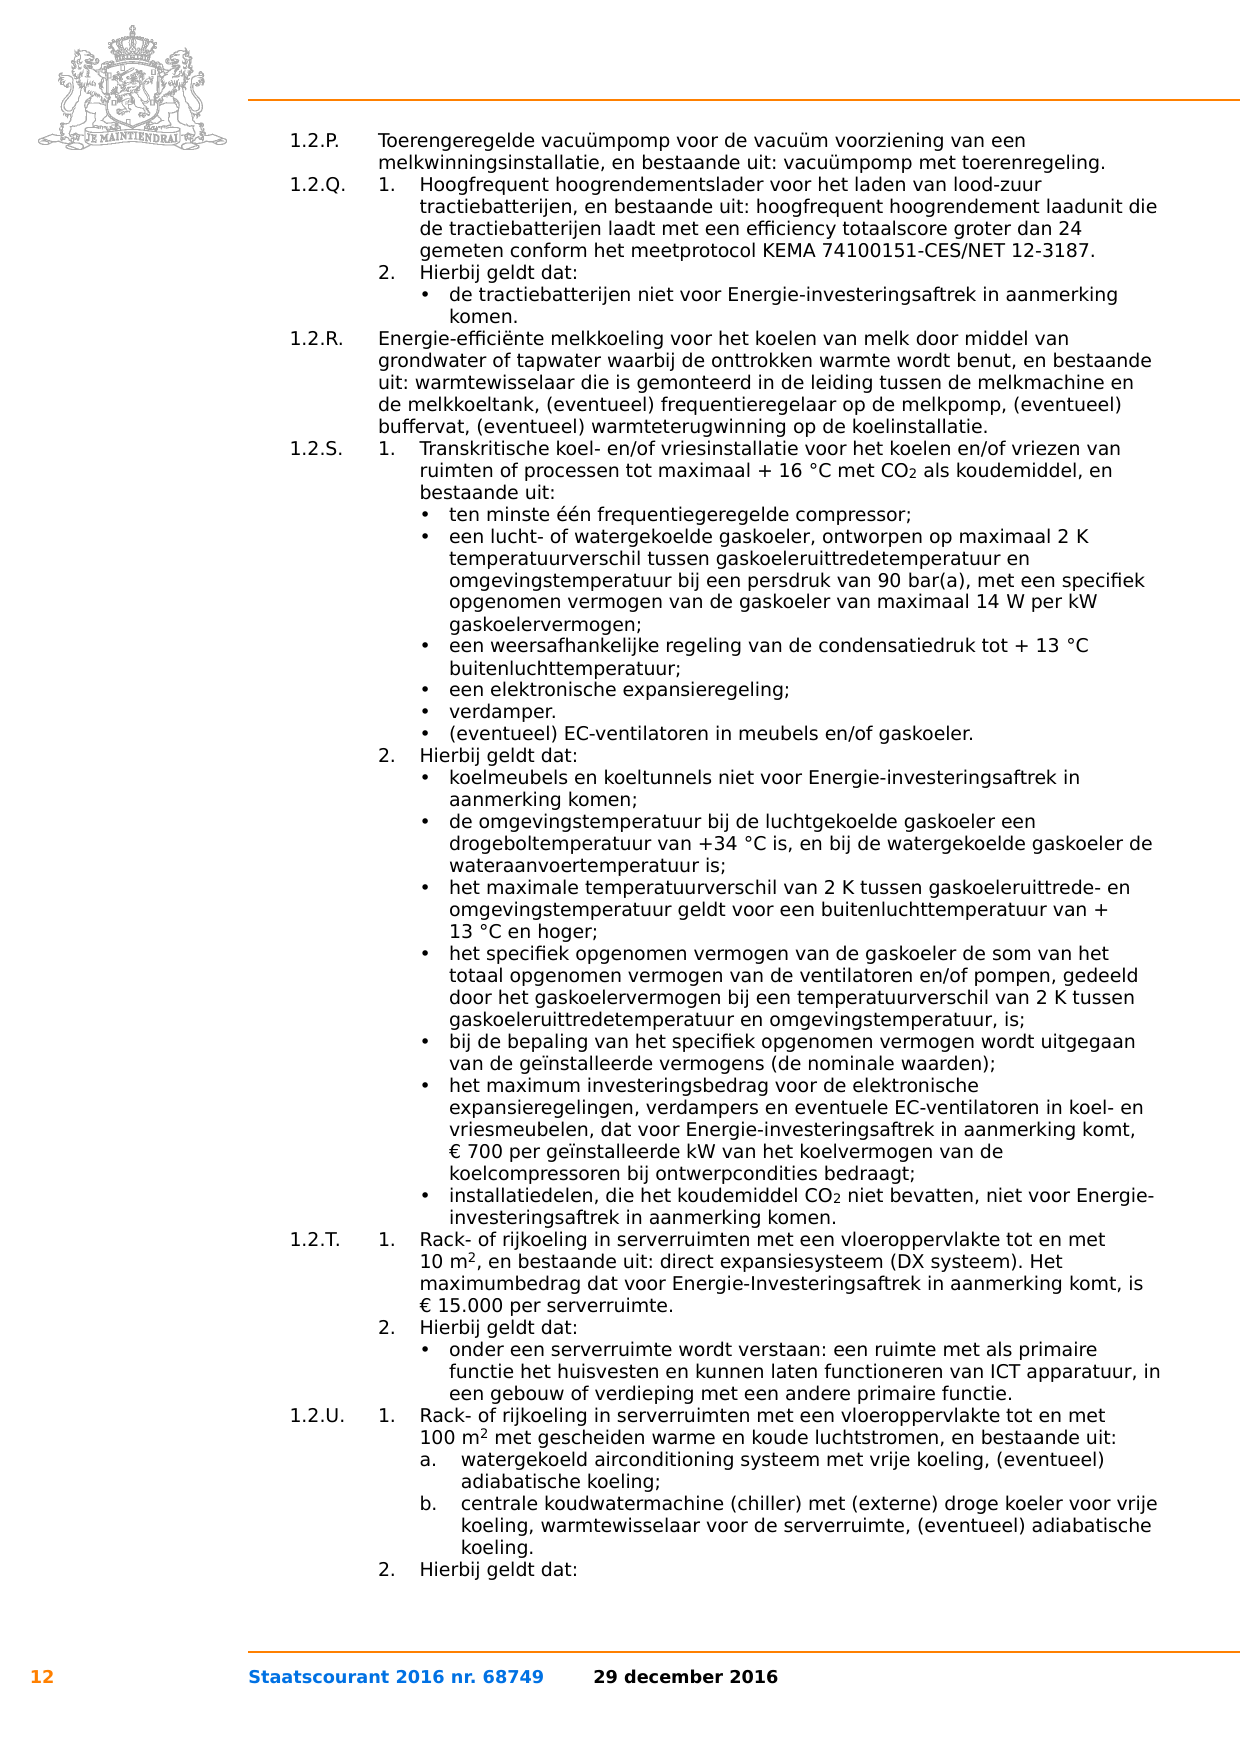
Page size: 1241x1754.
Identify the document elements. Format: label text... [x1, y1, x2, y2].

text • het specifiek opgenomen vermogen van de gaskoeler de som van het totaal opgenomen vermogen van de ventilatoren en/of pompen, gedeeld door het gaskoelervermogen bij een temperatuurverschil van 2 K tussen gaskoeleruittredetemperatuur en omgevingstemperatuur, is; [419, 943, 1163, 1031]
text 1.2.S. 1. Transkritische koel- en/of vriesinstallatie voor het koelen en/of vriezen van ruimten of processen tot maximaal + 16 °C met CO2 als koudemiddel, en bestaande uit: [289, 438, 1163, 503]
text • verdamper. [419, 701, 1163, 723]
text b. centrale koudwatermachine (chiller) met (externe) droge koeler voor vrije koeling, warmtewisselaar voor de serverruimte, (eventueel) adiabatische koeling. [419, 1493, 1163, 1558]
text 1.2.Q. 1. Hoogfrequent hoogrendementslader voor het laden van lood-zuur tractiebatterijen, en bestaande uit: hoogfrequent hoogrendement laadunit die de tractiebatterijen laadt met een efficiency totaalscore groter dan 24 gemeten conform het meetprotocol KEMA 74100151-CES/NET 12-3187. [289, 174, 1163, 262]
text • ten minste één frequentiegeregelde compressor; [419, 503, 1163, 526]
text • (eventueel) EC-ventilatoren in meubels en/of gaskoeler. [419, 723, 1163, 745]
text 1.2.T. 1. Rack- of rijkoeling in serverruimten met een vloeroppervlakte tot en met 10 m2, en bestaande uit: direct expansiesysteem (DX systeem). Het maximumbedrag dat voor Energie-Investeringsaftrek in aanmerking komt, is € 15.000 per serverruimte. [289, 1229, 1163, 1317]
text • het maximum investeringsbedrag voor de elektronische expansieregelingen, verdampers en eventuele EC-ventilatoren in koel- en vriesmeubelen, dat voor Energie-investeringsaftrek in aanmerking komt, € 700 per geïnstalleerde kW van het koelvermogen van de koelcompressoren bij ontwerpcondities bedraagt; [419, 1075, 1163, 1185]
text 1.2.R. Energie-efficiënte melkkoeling voor het koelen van melk door middel van grondwater of tapwater waarbij de onttrokken warmte wordt benut, en bestaande uit: warmtewisselaar die is gemonteerd in de leiding tussen de melkmachine en de melkkoeltank, (eventueel) frequentieregelaar op de melkpomp, (eventueel) buffervat, (eventueel) warmteterugwinning op de koelinstallatie. [289, 328, 1163, 438]
text • een weersafhankelijke regeling van de condensatiedruk tot + 13 °C buitenluchttemperatuur; [419, 635, 1163, 679]
text • het maximale temperatuurverschil van 2 K tussen gaskoeleruittrede- en omgevingstemperatuur geldt voor een buitenluchttemperatuur van + 13 °C en hoger; [419, 877, 1163, 943]
picture [38, 25, 227, 150]
text • onder een serverruimte wordt verstaan: een ruimte met als primaire functie het huisvesten en kunnen laten functioneren van ICT apparatuur, in een gebouw of verdieping met een andere primaire functie. [419, 1339, 1163, 1405]
text 2. Hierbij geldt dat: [378, 262, 1163, 284]
text 1.2.P. Toerengeregelde vacuümpomp voor de vacuüm voorziening van een melkwinningsinstallatie, en bestaande uit: vacuümpomp met toerenregeling. [289, 130, 1163, 174]
text a. watergekoeld airconditioning systeem met vrije koeling, (eventueel) adiabatische koeling; [419, 1449, 1163, 1493]
text • een elektronische expansieregeling; [419, 679, 1163, 701]
text 2. Hierbij geldt dat: [378, 1558, 1163, 1581]
text • koelmeubels en koeltunnels niet voor Energie-investeringsaftrek in aanmerking komen; [419, 767, 1163, 811]
text 1.2.U. 1. Rack- of rijkoeling in serverruimten met een vloeroppervlakte tot en met 100 m2 met gescheiden warme en koude luchtstromen, en bestaande uit: [289, 1405, 1163, 1449]
text • de omgevingstemperatuur bij de luchtgekoelde gaskoeler een drogeboltemperatuur van +34 °C is, en bij de watergekoelde gaskoeler de wateraanvoertemperatuur is; [419, 811, 1163, 877]
text • bij de bepaling van het specifiek opgenomen vermogen wordt uitgegaan van de geïnstalleerde vermogens (de nominale waarden); [419, 1031, 1163, 1075]
text • installatiedelen, die het koudemiddel CO2 niet bevatten, niet voor Energie-investeringsaftrek in aanmerking komen. [419, 1185, 1163, 1229]
text 2. Hierbij geldt dat: [378, 745, 1163, 767]
text • een lucht- of watergekoelde gaskoeler, ontworpen op maximaal 2 K temperatuurverschil tussen gaskoeleruittredetemperatuur en omgevingstemperatuur bij een persdruk van 90 bar(a), met een specifiek opgenomen vermogen van de gaskoeler van maximaal 14 W per kW gaskoelervermogen; [419, 526, 1163, 635]
text • de tractiebatterijen niet voor Energie-investeringsaftrek in aanmerking komen. [419, 284, 1163, 328]
text 2. Hierbij geldt dat: [378, 1317, 1163, 1339]
